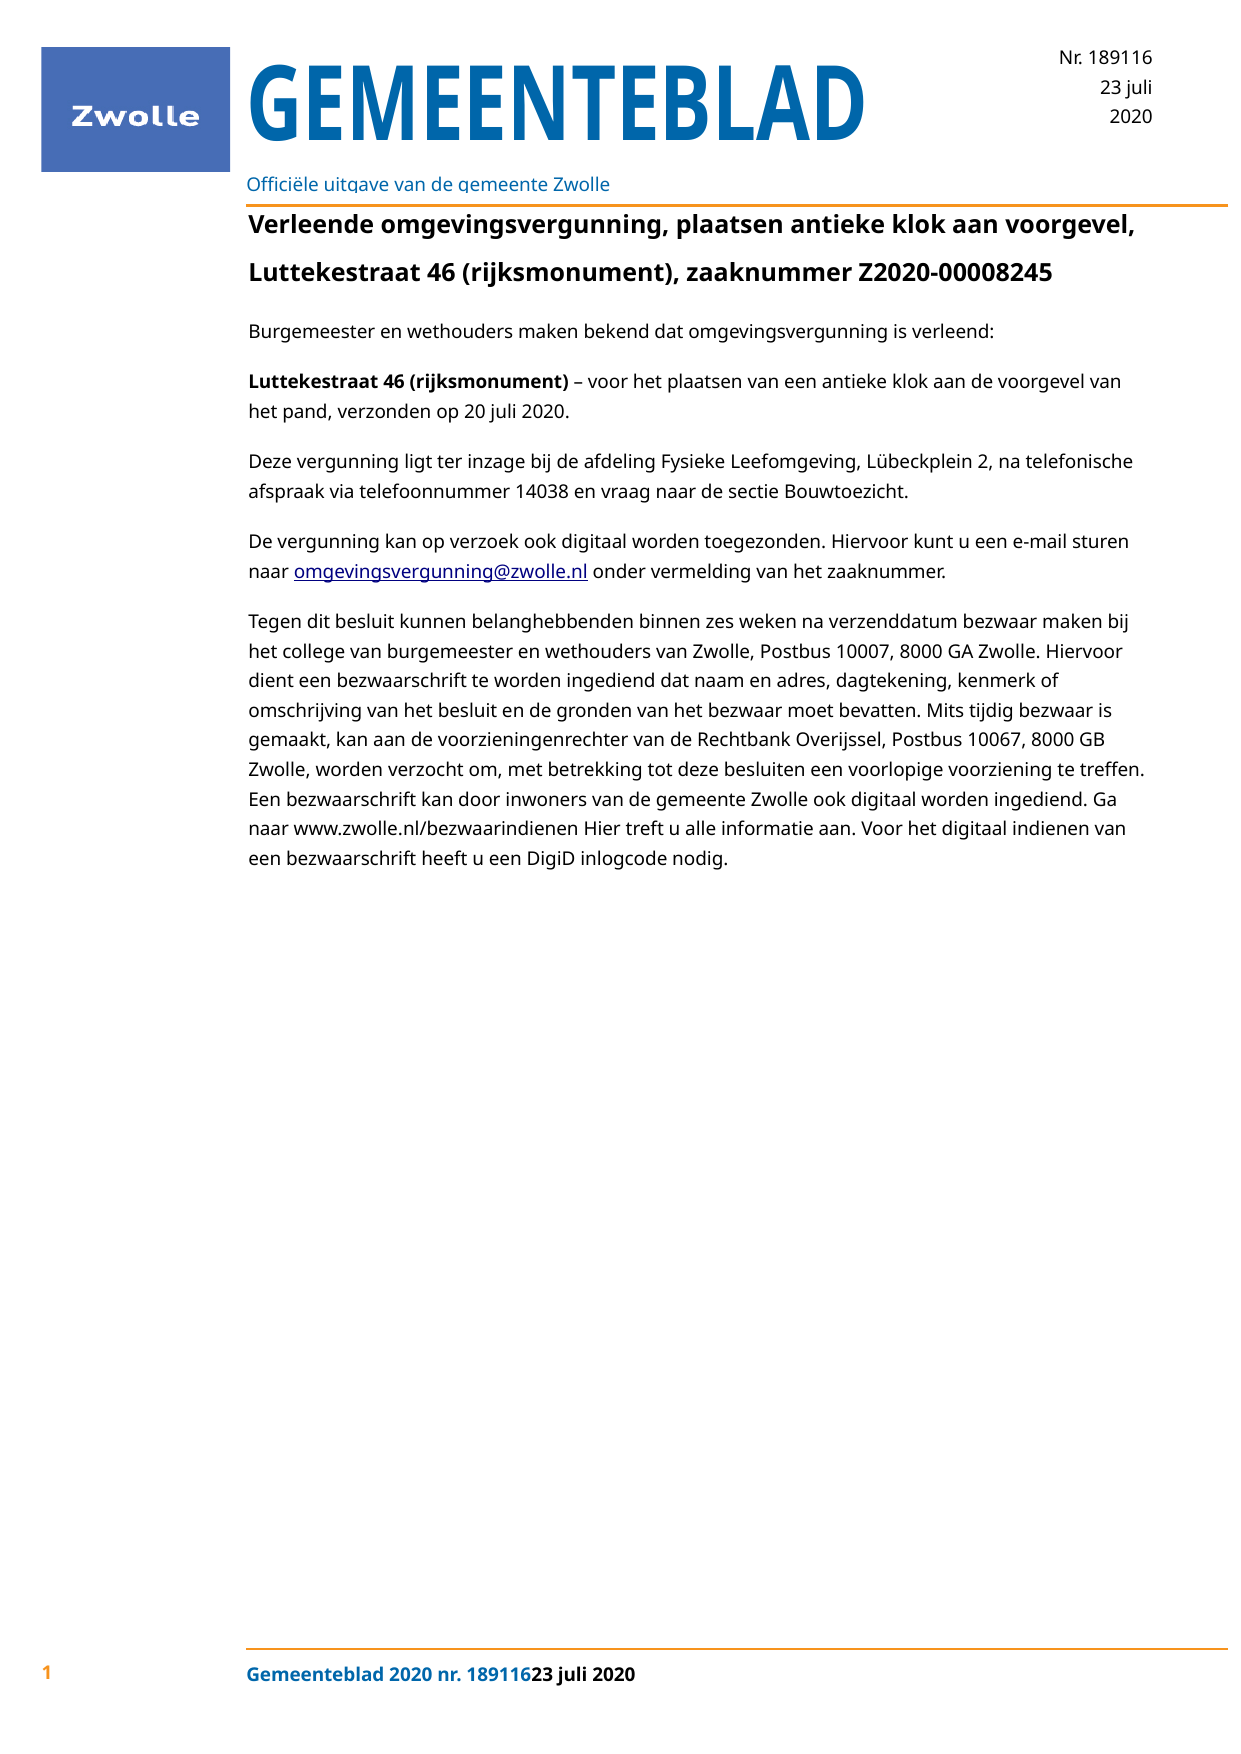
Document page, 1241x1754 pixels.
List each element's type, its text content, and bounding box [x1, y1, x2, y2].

text Deze vergunning ligt ter inzage bij de afdeling Fysieke Leefomgeving, Lübeckplein 2, na telefonische afspraak via telefoonnummer 14038 en vraag naar de sectie Bouwtoezicht. [248, 448, 1152, 504]
text Luttekestraat 46 (rijksmonument) – voor het plaatsen van een antieke klok aan de voorgevel van het pand, verzonden op 20 juli 2020. [248, 368, 1152, 424]
text Verleende omgevingsvergunning, plaatsen antieke klok aan voorgevel, Luttekestraat 46 (rijksmonument), zaaknummer Z2020-00008245 [248, 207, 1152, 288]
text Burgemeester en wethouders maken bekend dat omgevingsvergunning is verleend: [248, 318, 1152, 344]
text Tegen dit besluit kunnen belanghebbenden binnen zes weken na verzenddatum bezwaar maken bij het college van burgemeester en wethouders van Zwolle, Postbus 10007, 8000 GA Zwolle. Hiervoor dient een bezwaarschrift te worden ingediend dat naam en adres, dagtekening, kenmerk of omschrijving van het besluit en de gronden van het bezwaar moet bevatten. Mits tijdig bezwaar is gemaakt, kan aan de voorzieningenrechter van de Rechtbank Overijssel, Postbus 10067, 8000 GB Zwolle, worden verzocht om, met betrekking tot deze besluiten een voorlopige voorziening te treffen. Een bezwaarschrift kan door inwoners van de gemeente Zwolle ook digitaal worden ingediend. Ga naar www.zwolle.nl/bezwaarindienen Hier treft u alle informatie aan. Voor het digitaal indienen van een bezwaarschrift heeft u een DigiD inlogcode nodig. [248, 608, 1152, 871]
picture [41, 47, 231, 172]
text De vergunning kan op verzoek ook digitaal worden toegezonden. Hiervoor kunt u een e-mail sturen naar omgevingsvergunning@zwolle.nl onder vermelding van het zaaknummer. [248, 528, 1152, 584]
